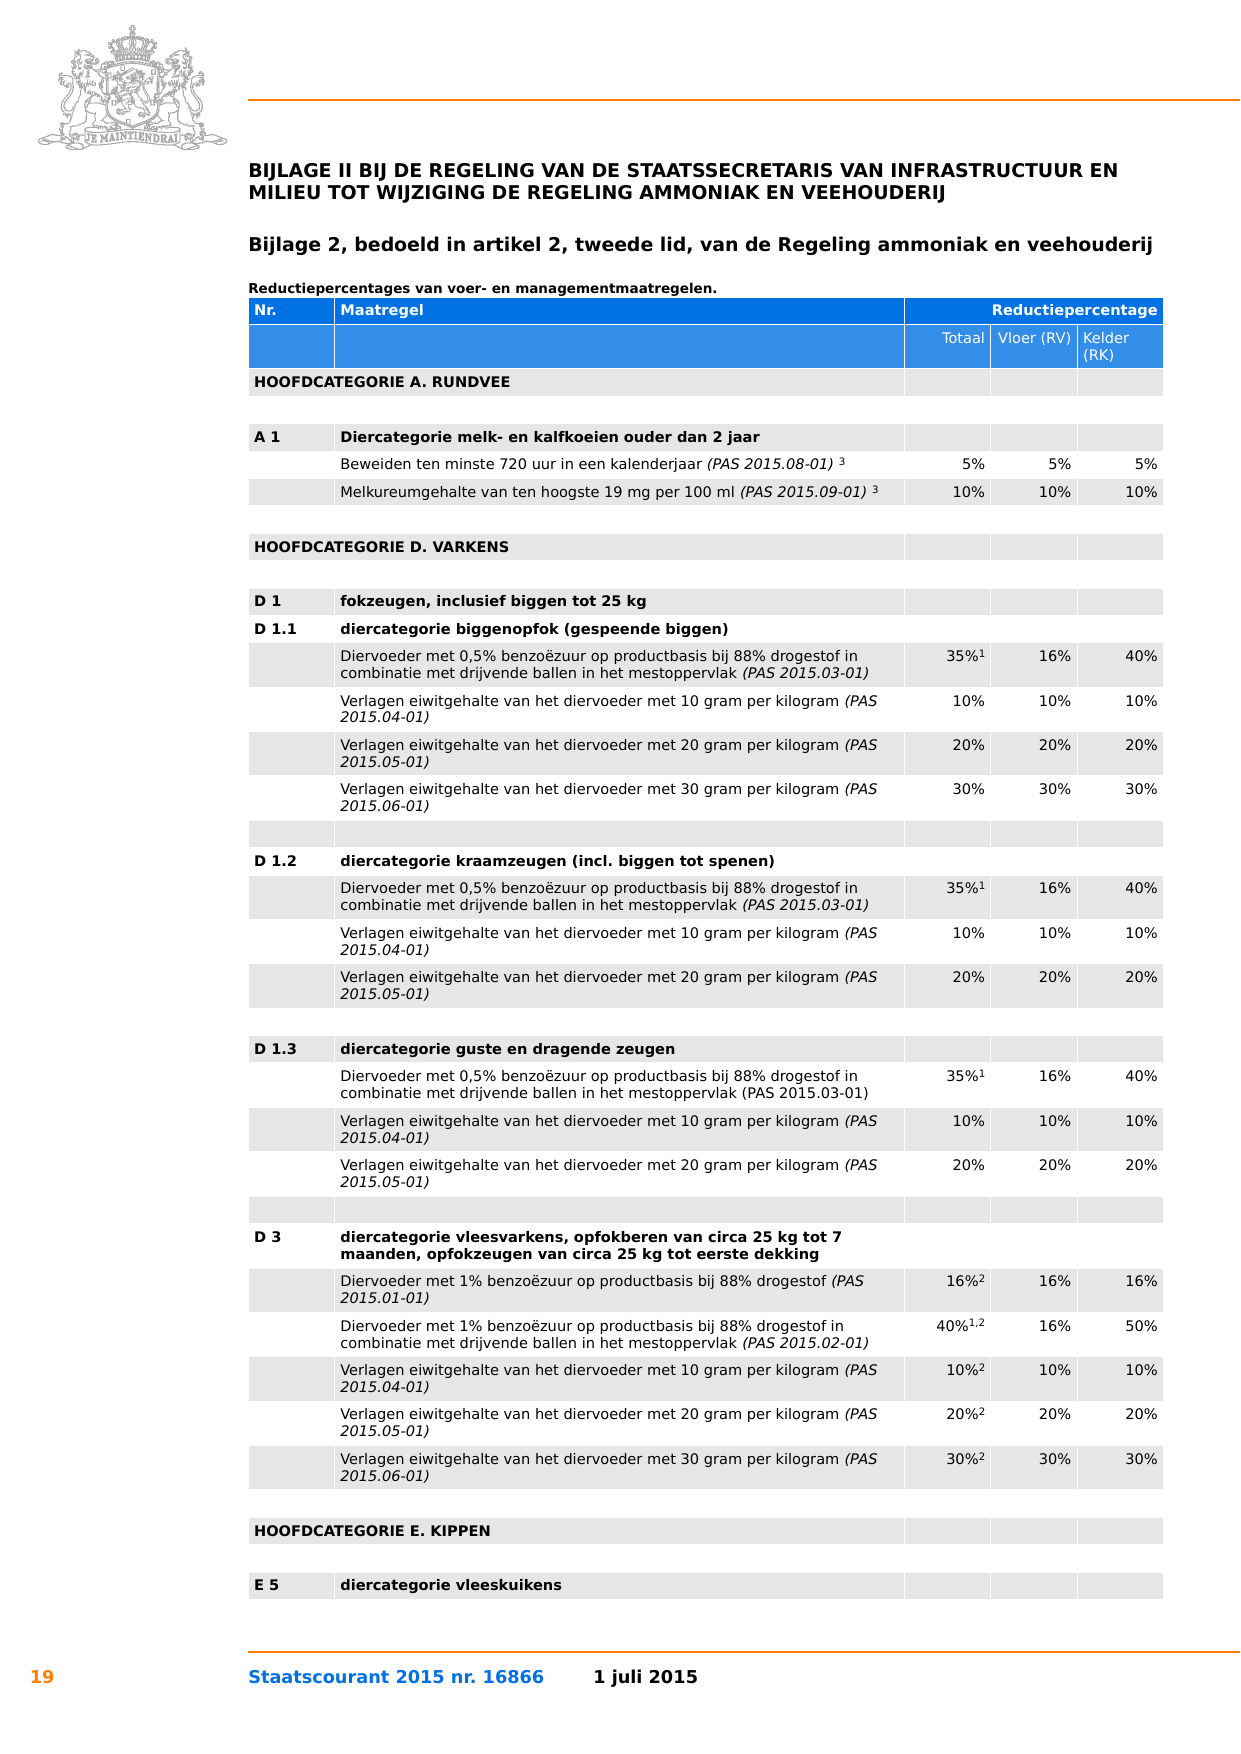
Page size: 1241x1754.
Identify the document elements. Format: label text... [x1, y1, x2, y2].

table_cell 20% [991, 964, 1077, 1008]
table_cell [991, 369, 1077, 396]
table_cell [1078, 1036, 1163, 1062]
table_cell [249, 1490, 334, 1517]
table_cell [335, 325, 904, 368]
table_cell D 1.1 [249, 616, 334, 642]
table_cell Beweiden ten minste 720 uur in een kalenderjaar (PAS 2015.08-01) 3 [335, 452, 904, 478]
table_cell 10% [1078, 688, 1163, 731]
table_cell Verlagen eiwitgehalte van het diervoeder met 30 gram per kilogram (PAS 2015.06-01) [335, 776, 904, 820]
table_cell diercategorie guste en dragende zeugen [335, 1036, 904, 1062]
table_cell [249, 1064, 334, 1107]
table_cell 16% [1078, 1269, 1163, 1312]
table_cell [905, 1224, 990, 1267]
table_cell [249, 1357, 334, 1401]
table_cell Diercategorie melk- en kalfkoeien ouder dan 2 jaar [335, 424, 904, 451]
table_cell 20% [991, 1152, 1077, 1196]
table_cell 20% [905, 732, 990, 775]
table_cell [249, 964, 334, 1008]
table_cell [1078, 1518, 1163, 1544]
table_cell [249, 732, 334, 775]
table_cell 16% [991, 1064, 1077, 1107]
table_cell 30% [1078, 776, 1163, 820]
table_cell [991, 1518, 1077, 1544]
table_cell [905, 1545, 990, 1571]
subtitle Bijlage 2, bedoeld in artikel 2, tweede lid, van de Regeling ammoniak en veehouderij [248, 234, 1163, 256]
table_cell D 3 [249, 1224, 334, 1267]
table_cell [249, 1402, 334, 1445]
table_cell Verlagen eiwitgehalte van het diervoeder met 20 gram per kilogram (PAS 2015.05-01) [335, 732, 904, 775]
table_cell 5% [1078, 452, 1163, 478]
table_cell [905, 1490, 990, 1517]
table_cell [1078, 1197, 1163, 1223]
table_cell Melkureumgehalte van ten hoogste 19 mg per 100 ml (PAS 2015.09-01) 3 [335, 479, 904, 505]
table_cell [249, 1313, 334, 1356]
table_cell [249, 876, 334, 919]
table_cell 40% [1078, 876, 1163, 919]
table_cell [1078, 424, 1163, 451]
table_cell 40%1,2 [905, 1313, 990, 1356]
table_cell [991, 1197, 1077, 1223]
table_cell 50% [1078, 1313, 1163, 1356]
table_cell [335, 1197, 904, 1223]
table_cell 20% [991, 1402, 1077, 1445]
table_cell [249, 1446, 334, 1489]
table_cell D 1.2 [249, 848, 334, 874]
table_cell [991, 561, 1077, 587]
table_cell 10% [905, 1108, 990, 1151]
table_cell Reductiepercentage [905, 298, 1163, 324]
table_cell [905, 397, 990, 423]
table_cell [249, 643, 334, 687]
table_cell [905, 616, 990, 642]
table_cell 10% [1078, 920, 1163, 963]
table_cell [249, 452, 334, 478]
table_cell [1078, 397, 1163, 423]
table_cell Verlagen eiwitgehalte van het diervoeder met 10 gram per kilogram (PAS 2015.04-01) [335, 688, 904, 731]
table_cell 20% [1078, 732, 1163, 775]
table_cell [1078, 1573, 1163, 1599]
table_cell [991, 506, 1077, 533]
table_cell [249, 821, 334, 847]
table_cell 10%2 [905, 1357, 990, 1401]
table_cell [991, 1036, 1077, 1062]
table_cell [905, 1036, 990, 1062]
table_cell [249, 561, 904, 587]
table_cell 20% [1078, 1402, 1163, 1445]
table_cell [991, 589, 1077, 615]
table_cell 30% [991, 776, 1077, 820]
table_cell HOOFDCATEGORIE A. RUNDVEE [249, 369, 904, 396]
table_cell Verlagen eiwitgehalte van het diervoeder met 10 gram per kilogram (PAS 2015.04-01) [335, 1108, 904, 1151]
table_cell Verlagen eiwitgehalte van het diervoeder met 10 gram per kilogram (PAS 2015.04-01) [335, 920, 904, 963]
table_cell 10% [991, 920, 1077, 963]
table_cell Verlagen eiwitgehalte van het diervoeder met 20 gram per kilogram (PAS 2015.05-01) [335, 1152, 904, 1196]
table_cell 16% [991, 643, 1077, 687]
table_cell [905, 1009, 990, 1035]
table_cell 35%1 [905, 876, 990, 919]
table_cell 40% [1078, 1064, 1163, 1107]
table_cell 20% [905, 964, 990, 1008]
table_cell [991, 397, 1077, 423]
table_cell D 1.3 [249, 1036, 334, 1062]
table_cell diercategorie kraamzeugen (incl. biggen tot spenen) [335, 848, 904, 874]
table_cell [335, 1490, 904, 1517]
table_cell 16% [991, 1269, 1077, 1312]
table_cell Diervoeder met 0,5% benzoëzuur op productbasis bij 88% drogestof in combinatie met drijvende ballen in het mestoppervlak (PAS 2015.03-01) [335, 1064, 904, 1107]
table_cell [991, 1545, 1077, 1571]
table_header Reductiepercentages van voer- en managementmaatregelen. [248, 281, 1163, 297]
table_cell [1078, 589, 1163, 615]
table_cell HOOFDCATEGORIE E. KIPPEN [249, 1518, 904, 1544]
table_cell [249, 1009, 334, 1035]
table_cell 40% [1078, 643, 1163, 687]
table_cell Totaal [905, 325, 990, 368]
table_cell Verlagen eiwitgehalte van het diervoeder met 10 gram per kilogram (PAS 2015.04-01) [335, 1357, 904, 1401]
table_cell [1078, 1224, 1163, 1267]
table_cell [905, 589, 990, 615]
table_cell [905, 534, 990, 560]
table_cell 16% [991, 876, 1077, 919]
table_cell 10% [905, 688, 990, 731]
table_cell 30% [905, 776, 990, 820]
table_cell [905, 506, 990, 533]
table_cell 10% [1078, 479, 1163, 505]
table_cell [249, 776, 334, 820]
table_cell A 1 [249, 424, 334, 451]
table_cell 10% [991, 1108, 1077, 1151]
table_cell [249, 1545, 904, 1571]
table_cell 20%2 [905, 1402, 990, 1445]
table_cell Nr. [249, 298, 334, 324]
table_cell [249, 1108, 334, 1151]
table_cell [905, 1518, 990, 1544]
table_cell 20% [991, 732, 1077, 775]
table_cell [991, 1490, 1077, 1517]
table_cell [335, 506, 904, 533]
table_cell [905, 1197, 990, 1223]
table_cell [905, 561, 990, 587]
table_cell [249, 920, 334, 963]
table_cell [905, 848, 990, 874]
table_cell [335, 1009, 904, 1035]
table_cell [1078, 848, 1163, 874]
table_cell 35%1 [905, 643, 990, 687]
table_cell diercategorie vleeskuikens [335, 1573, 904, 1599]
table_cell Diervoeder met 0,5% benzoëzuur op productbasis bij 88% drogestof in combinatie met drijvende ballen in het mestoppervlak (PAS 2015.03-01) [335, 876, 904, 919]
table_cell D 1 [249, 589, 334, 615]
subtitle BIJLAGE II BIJ DE REGELING VAN DE STAATSSECRETARIS VAN INFRASTRUCTUUR EN MILIEU TOT WIJZIGING DE REGELING AMMONIAK EN VEEHOUDERIJ [248, 160, 1163, 204]
table_cell [905, 369, 990, 396]
table_cell 20% [905, 1152, 990, 1196]
table_cell 10% [905, 920, 990, 963]
table_cell 16%2 [905, 1269, 990, 1312]
table_cell 30%2 [905, 1446, 990, 1489]
table_cell [1078, 561, 1163, 587]
table_cell [249, 688, 334, 731]
table_cell 10% [991, 688, 1077, 731]
table_cell [249, 1197, 334, 1223]
table_cell [1078, 1009, 1163, 1035]
table_cell 30% [1078, 1446, 1163, 1489]
table_cell [991, 1573, 1077, 1599]
table_cell [1078, 821, 1163, 847]
table_cell Maatregel [335, 298, 904, 324]
table_cell 5% [991, 452, 1077, 478]
table_cell Verlagen eiwitgehalte van het diervoeder met 20 gram per kilogram (PAS 2015.05-01) [335, 964, 904, 1008]
table_cell 30% [991, 1446, 1077, 1489]
table_cell Diervoeder met 0,5% benzoëzuur op productbasis bij 88% drogestof in combinatie met drijvende ballen in het mestoppervlak (PAS 2015.03-01) [335, 643, 904, 687]
table_cell HOOFDCATEGORIE D. VARKENS [249, 534, 904, 560]
table_cell [1078, 534, 1163, 560]
table_cell [991, 534, 1077, 560]
table_cell Kelder (RK) [1078, 325, 1163, 368]
table_cell [1078, 506, 1163, 533]
table_cell [249, 479, 334, 505]
table_cell 10% [991, 479, 1077, 505]
table_cell diercategorie biggenopfok (gespeende biggen) [335, 616, 904, 642]
picture [38, 25, 227, 150]
table_cell [991, 1224, 1077, 1267]
table_cell 5% [905, 452, 990, 478]
table_cell 16% [991, 1313, 1077, 1356]
table_cell [905, 821, 990, 847]
table_cell [1078, 1545, 1163, 1571]
table_cell [1078, 369, 1163, 396]
table_cell Verlagen eiwitgehalte van het diervoeder met 20 gram per kilogram (PAS 2015.05-01) [335, 1402, 904, 1445]
table_cell [249, 506, 334, 533]
table_cell 20% [1078, 964, 1163, 1008]
table_cell [991, 821, 1077, 847]
table_cell [991, 1009, 1077, 1035]
table_cell [905, 424, 990, 451]
table_cell [991, 616, 1077, 642]
table_cell [1078, 616, 1163, 642]
table_cell [249, 397, 904, 423]
table_cell [249, 1152, 334, 1196]
table_cell [991, 848, 1077, 874]
table_cell [335, 821, 904, 847]
table_cell 10% [1078, 1108, 1163, 1151]
table_cell [249, 325, 334, 368]
table_cell E 5 [249, 1573, 334, 1599]
table_cell [905, 1573, 990, 1599]
table_cell [1078, 1490, 1163, 1517]
table_cell diercategorie vleesvarkens, opfokberen van circa 25 kg tot 7 maanden, opfokzeugen van circa 25 kg tot eerste dekking [335, 1224, 904, 1267]
table_cell 20% [1078, 1152, 1163, 1196]
table_cell [249, 1269, 334, 1312]
table_cell 10% [1078, 1357, 1163, 1401]
table_cell 10% [991, 1357, 1077, 1401]
table_cell Diervoeder met 1% benzoëzuur op productbasis bij 88% drogestof in combinatie met drijvende ballen in het mestoppervlak (PAS 2015.02-01) [335, 1313, 904, 1356]
table_cell Diervoeder met 1% benzoëzuur op productbasis bij 88% drogestof (PAS 2015.01-01) [335, 1269, 904, 1312]
table_cell 10% [905, 479, 990, 505]
table_cell fokzeugen, inclusief biggen tot 25 kg [335, 589, 904, 615]
table_cell Verlagen eiwitgehalte van het diervoeder met 30 gram per kilogram (PAS 2015.06-01) [335, 1446, 904, 1489]
table_cell [991, 424, 1077, 451]
table_cell Vloer (RV) [991, 325, 1077, 368]
table_cell 35%1 [905, 1064, 990, 1107]
